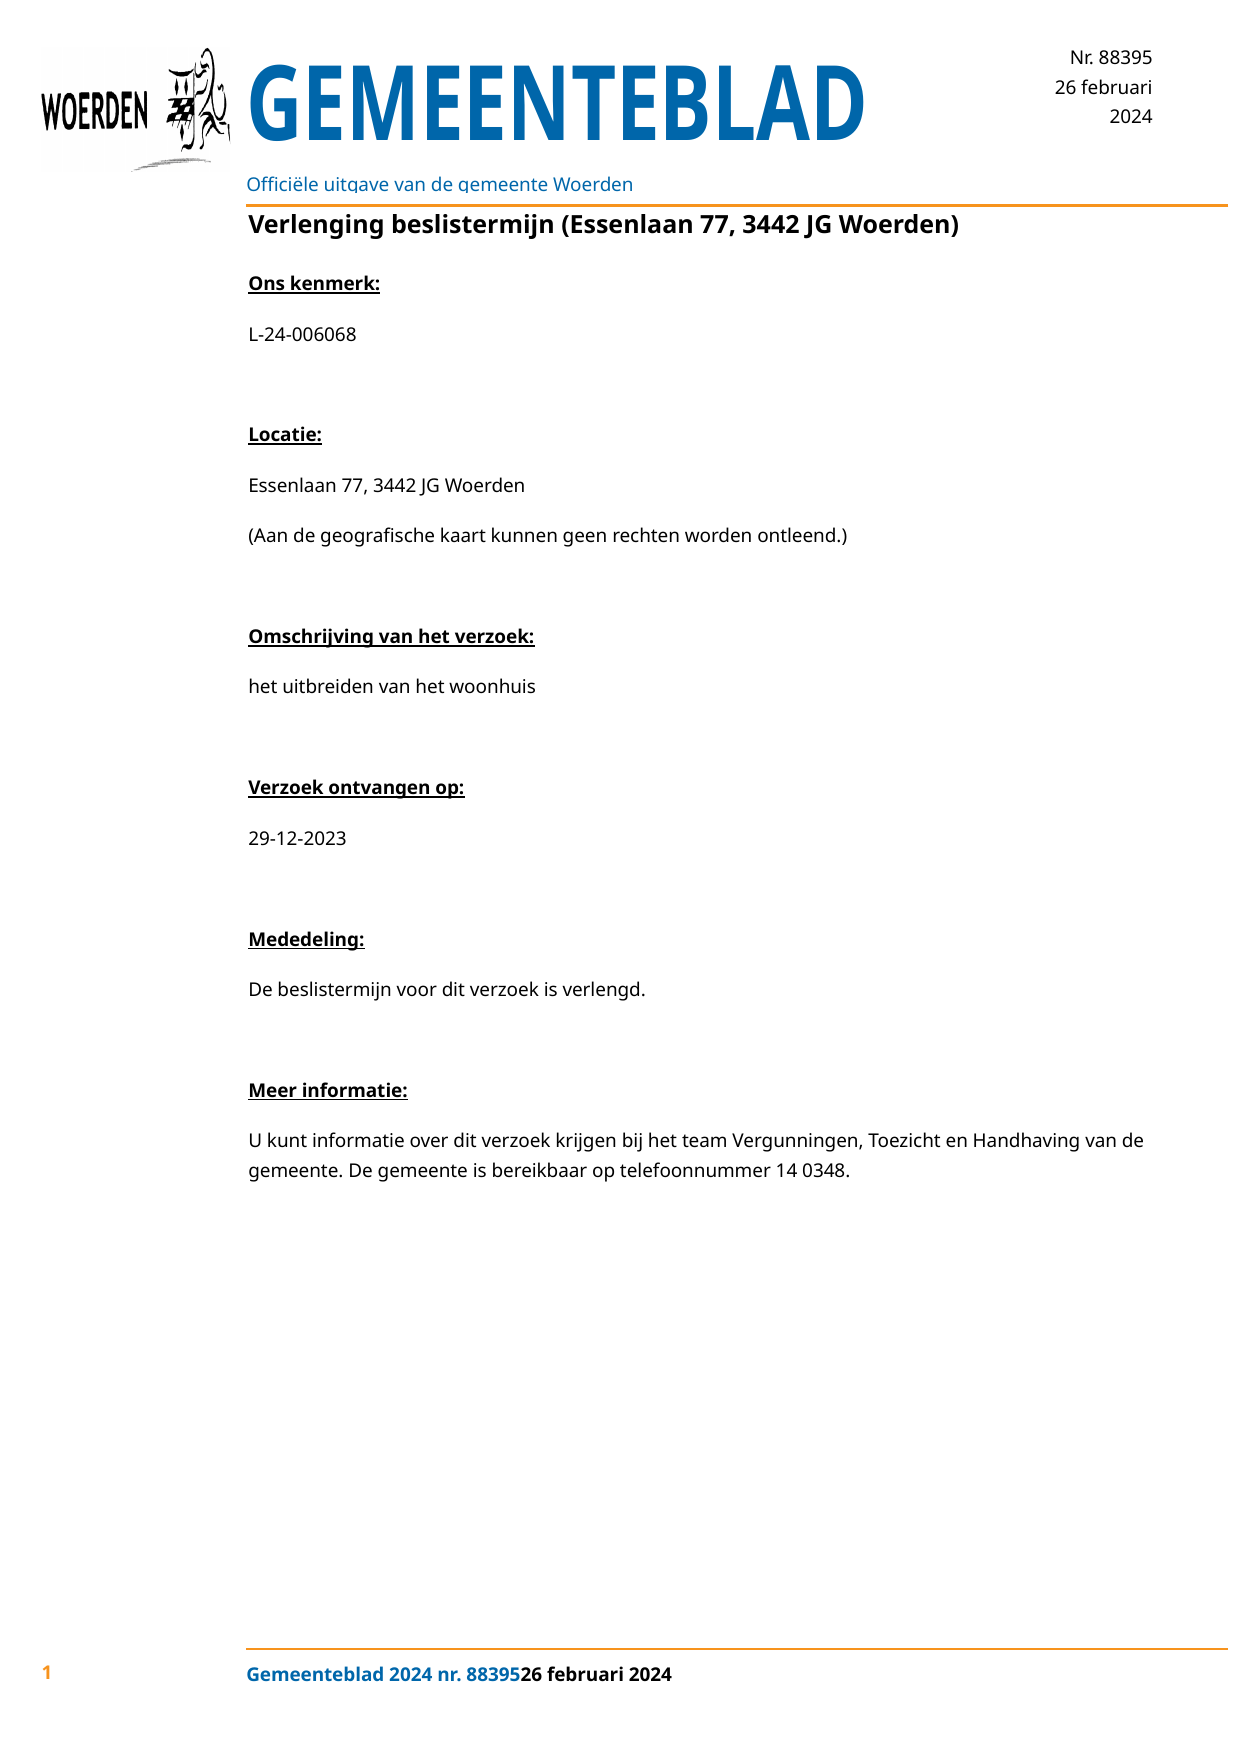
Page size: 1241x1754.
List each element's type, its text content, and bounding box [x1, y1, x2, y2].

text Verzoek ontvangen op: [248, 774, 1152, 800]
text Meer informatie: [248, 1077, 1152, 1103]
text Ons kenmerk: [248, 270, 1152, 296]
text De beslistermijn voor dit verzoek is verlengd. [248, 976, 1152, 1002]
text Locatie: [248, 422, 1152, 447]
picture [41, 47, 231, 172]
text Verlenging beslistermijn (Essenlaan 77, 3442 JG Woerden) [248, 207, 1152, 241]
text L-24-006068 [248, 321, 1152, 346]
text Mededeling: [248, 926, 1152, 951]
text Essenlaan 77, 3442 JG Woerden [248, 472, 1152, 498]
text 29-12-2023 [248, 825, 1152, 851]
text Omschrijving van het verzoek: [248, 623, 1152, 649]
text U kunt informatie over dit verzoek krijgen bij het team Vergunningen, Toezicht en Handhaving van de gemeente. De gemeente is bereikbaar op telefoonnummer 14 0348. [248, 1127, 1152, 1183]
text het uitbreiden van het woonhuis [248, 674, 1152, 699]
text (Aan de geografische kaart kunnen geen rechten worden ontleend.) [248, 522, 1152, 548]
